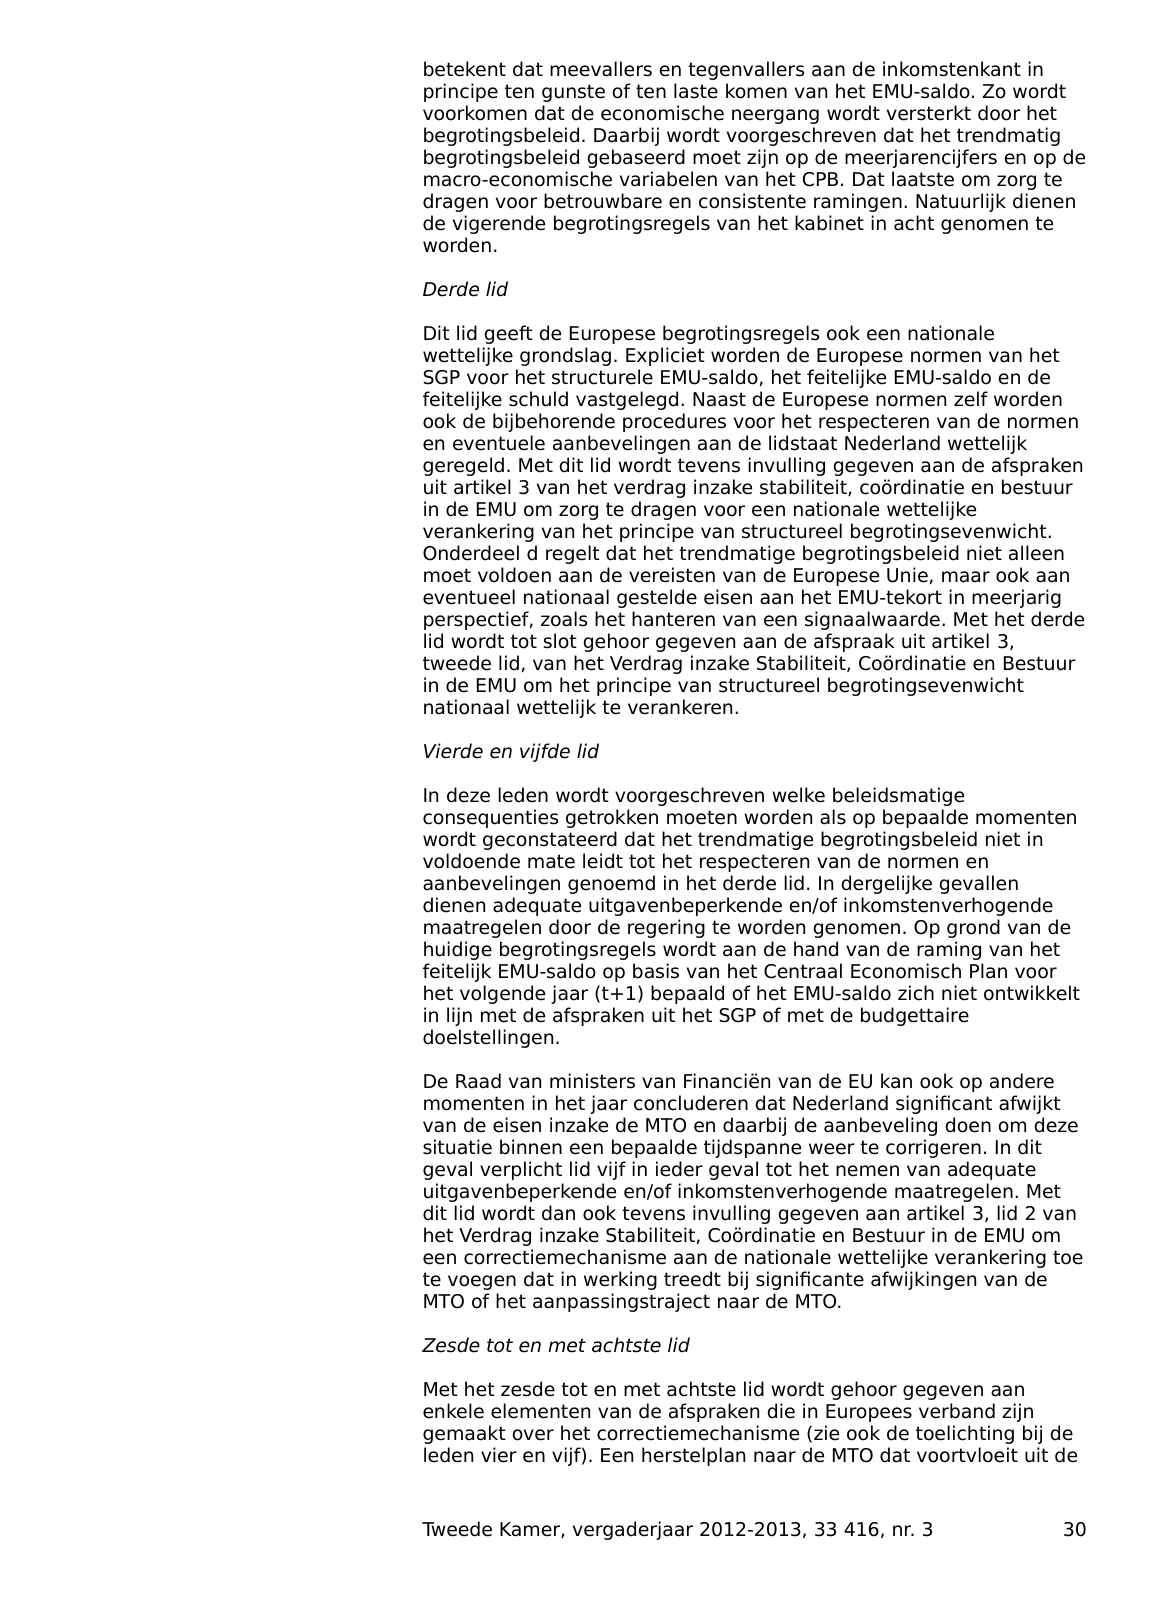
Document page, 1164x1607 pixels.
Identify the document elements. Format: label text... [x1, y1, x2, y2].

text Dit lid geeft de Europese begrotingsregels ook een nationale wettelijke grondslag. Expliciet worden de Europese normen van het SGP voor het structurele EMU-saldo, het feitelijke EMU-saldo en de feitelijke schuld vastgelegd. Naast de Europese normen zelf worden ook de bijbehorende procedures voor het respecteren van de normen en eventuele aanbevelingen aan de lidstaat Nederland wettelijk geregeld. Met dit lid wordt tevens invulling gegeven aan de afspraken uit artikel 3 van het verdrag inzake stabiliteit, coördinatie en bestuur in de EMU om zorg te dragen voor een nationale wettelijke verankering van het principe van structureel begrotingsevenwicht. Onderdeel d regelt dat het trendmatige begrotingsbeleid niet alleen moet voldoen aan de vereisten van de Europese Unie, maar ook aan eventueel nationaal gestelde eisen aan het EMU-tekort in meerjarig perspectief, zoals het hanteren van een signaalwaarde. Met het derde lid wordt tot slot gehoor gegeven aan de afspraak uit artikel 3, tweede lid, van het Verdrag inzake Stabiliteit, Coördinatie en Bestuur in de EMU om het principe van structureel begrotingsevenwicht nationaal wettelijk te verankeren. [422, 323, 1087, 719]
subtitle Zesde tot en met achtste lid [422, 1335, 1087, 1357]
subtitle Vierde en vijfde lid [422, 741, 1087, 763]
text In deze leden wordt voorgeschreven welke beleidsmatige consequenties getrokken moeten worden als op bepaalde momenten wordt geconstateerd dat het trendmatige begrotingsbeleid niet in voldoende mate leidt tot het respecteren van de normen en aanbevelingen genoemd in het derde lid. In dergelijke gevallen dienen adequate uitgavenbeperkende en/of inkomstenverhogende maatregelen door de regering te worden genomen. Op grond van de huidige begrotingsregels wordt aan de hand van de raming van het feitelijk EMU-saldo op basis van het Centraal Economisch Plan voor het volgende jaar (t+1) bepaald of het EMU-saldo zich niet ontwikkelt in lijn met de afspraken uit het SGP of met de budgettaire doelstellingen. [422, 785, 1087, 1049]
text De Raad van ministers van Financiën van de EU kan ook op andere momenten in het jaar concluderen dat Nederland significant afwijkt van de eisen inzake de MTO en daarbij de aanbeveling doen om deze situatie binnen een bepaalde tijdspanne weer te corrigeren. In dit geval verplicht lid vijf in ieder geval tot het nemen van adequate uitgavenbeperkende en/of inkomstenverhogende maatregelen. Met dit lid wordt dan ook tevens invulling gegeven aan artikel 3, lid 2 van het Verdrag inzake Stabiliteit, Coördinatie en Bestuur in de EMU om een correctiemechanisme aan de nationale wettelijke verankering toe te voegen dat in werking treedt bij significante afwijkingen van de MTO of het aanpassingstraject naar de MTO. [422, 1071, 1087, 1313]
text Met het zesde tot en met achtste lid wordt gehoor gegeven aan enkele elementen van de afspraken die in Europees verband zijn gemaakt over het correctiemechanisme (zie ook de toelichting bij de leden vier en vijf). Een herstelplan naar de MTO dat voortvloeit uit de [422, 1379, 1087, 1467]
subtitle Derde lid [422, 279, 1087, 301]
text betekent dat meevallers en tegenvallers aan de inkomstenkant in principe ten gunste of ten laste komen van het EMU-saldo. Zo wordt voorkomen dat de economische neergang wordt versterkt door het begrotingsbeleid. Daarbij wordt voorgeschreven dat het trendmatig begrotingsbeleid gebaseerd moet zijn op de meerjarencijfers en op de macro-economische variabelen van het CPB. Dat laatste om zorg te dragen voor betrouwbare en consistente ramingen. Natuurlijk dienen de vigerende begrotingsregels van het kabinet in acht genomen te worden. [422, 59, 1087, 257]
